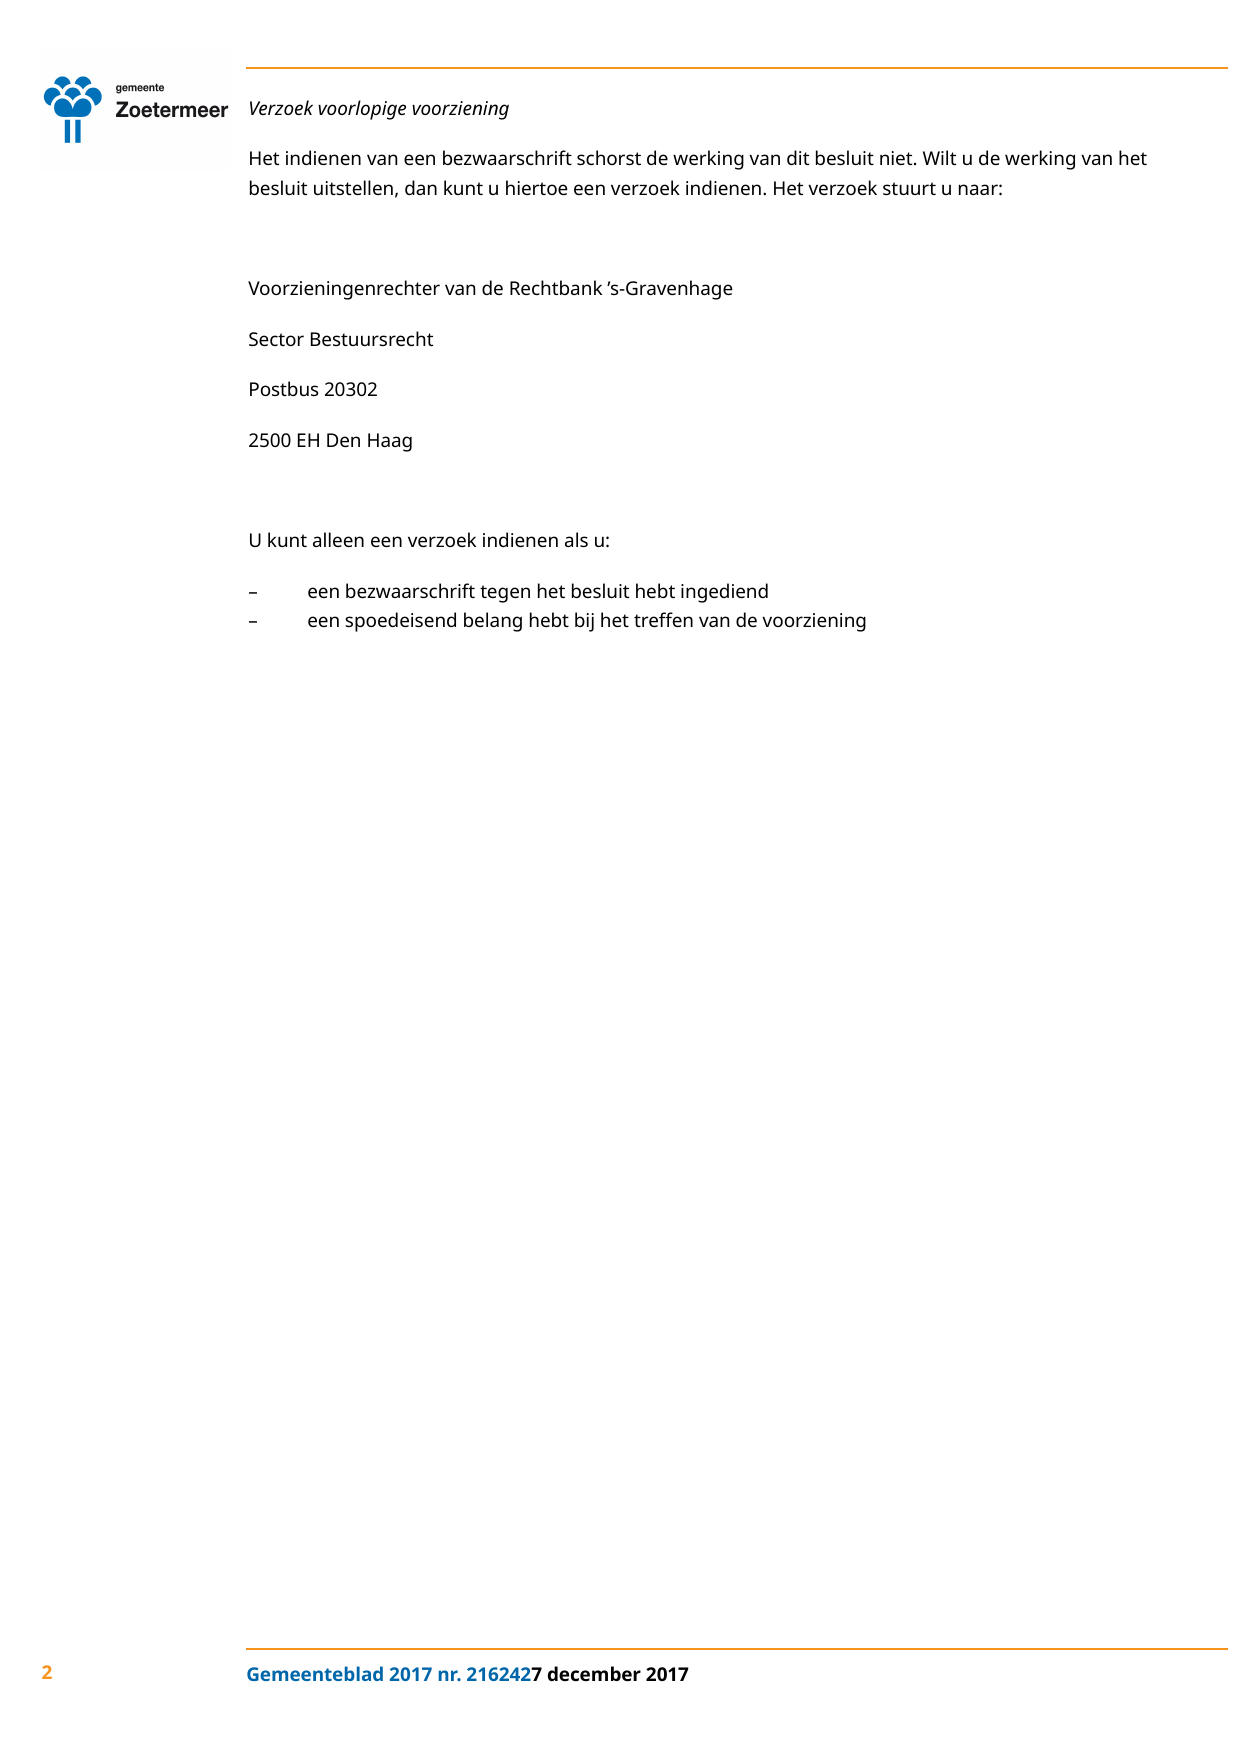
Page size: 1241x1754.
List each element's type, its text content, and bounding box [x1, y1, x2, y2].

list een spoedeisend belang hebt bij het treffen van de voorziening [248, 608, 1152, 633]
text Postbus 20302 [248, 376, 1152, 402]
list een bezwaarschrift tegen het besluit hebt ingediend [248, 578, 1152, 604]
picture [41, 47, 231, 172]
text Sector Bestuursrecht [248, 326, 1152, 352]
text Het indienen van een bezwaarschrift schorst de werking van dit besluit niet. Wilt u de werking van het besluit uitstellen, dan kunt u hiertoe een verzoek indienen. Het verzoek stuurt u naar: [248, 145, 1152, 201]
text 2500 EH Den Haag [248, 427, 1152, 453]
text Verzoek voorlopige voorziening [248, 95, 1152, 121]
text Voorzieningenrechter van de Rechtbank ’s-Gravenhage [248, 276, 1152, 301]
text U kunt alleen een verzoek indienen als u: [248, 528, 1152, 553]
